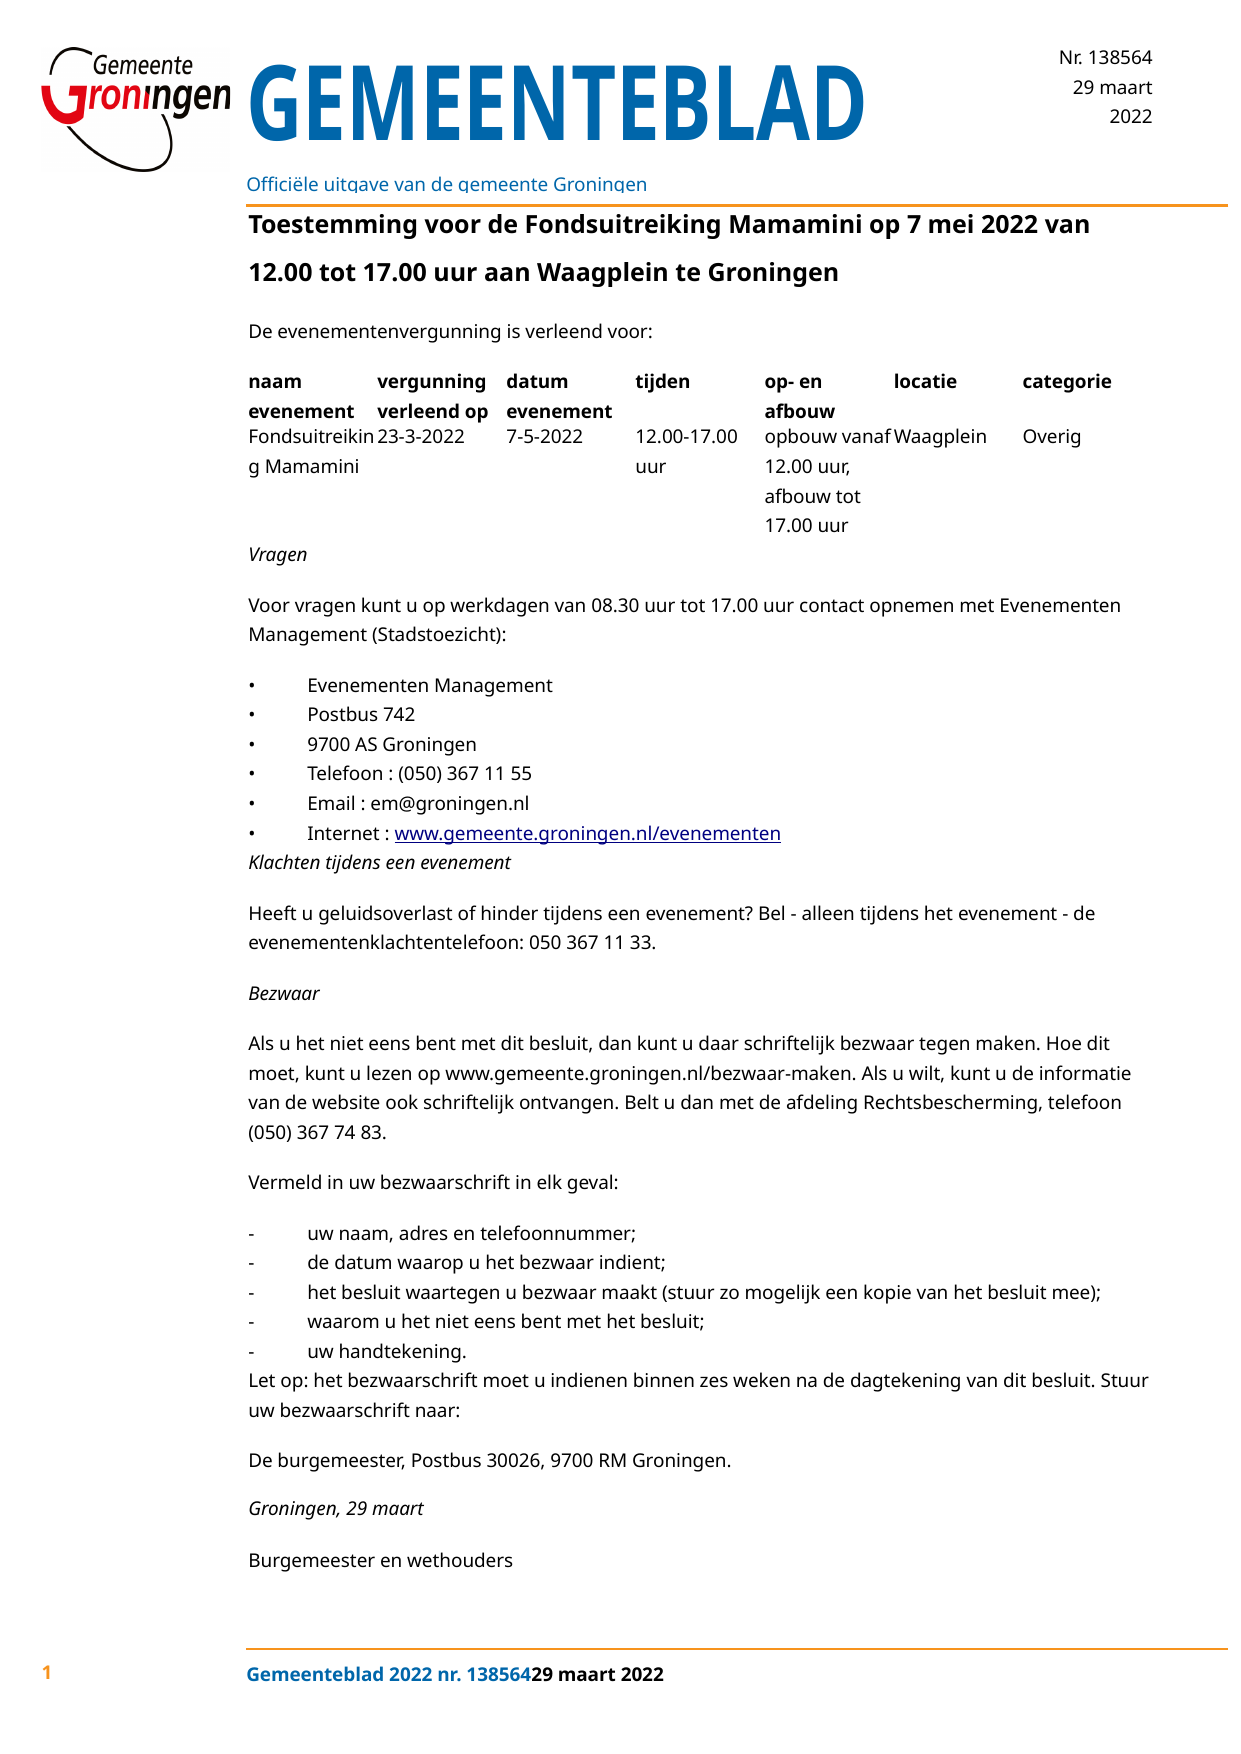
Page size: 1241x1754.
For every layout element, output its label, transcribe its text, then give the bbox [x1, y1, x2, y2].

list Email : em@groningen.nl [248, 790, 1152, 816]
text Voor vragen kunt u op werkdagen van 08.30 uur tot 17.00 uur contact opnemen met Evenementen Management (Stadstoezicht): [248, 592, 1152, 647]
text Burgemeester en wethouders [248, 1547, 1152, 1573]
list 9700 AS Groningen [248, 731, 1152, 757]
text Heeft u geluidsoverlast of hinder tijdens een evenement? Bel - alleen tijdens het evenement - de evenementenklachtentelefoon: 050 367 11 33. [248, 900, 1152, 955]
table_header datum evenement [506, 369, 635, 424]
text Als u het niet eens bent met dit besluit, dan kunt u daar schriftelijk bezwaar tegen maken. Hoe dit moet, kunt u lezen op www.gemeente.groningen.nl/bezwaar-maken. Als u wilt, kunt u de informatie van de website ook schriftelijk ontvangen. Belt u dan met de afdeling Rechtsbescherming, telefoon (050) 367 74 83. [248, 1030, 1152, 1145]
text Bezwaar [248, 980, 1152, 1006]
table_header naam evenement [248, 369, 377, 424]
list de datum waarop u het bezwaar indient; [248, 1249, 1152, 1275]
text De burgemeester, Postbus 30026, 9700 RM Groningen. [248, 1448, 1152, 1473]
list Evenementen Management [248, 672, 1152, 698]
list Postbus 742 [248, 701, 1152, 727]
picture [41, 47, 231, 172]
text Vragen [248, 541, 1152, 567]
table_header op- en afbouw [764, 369, 893, 424]
list Telefoon : (050) 367 11 55 [248, 761, 1152, 786]
list uw naam, adres en telefoonnummer; [248, 1220, 1152, 1246]
text Groningen, 29 maart [248, 1496, 1152, 1521]
text Toestemming voor de Fondsuitreiking Mamamini op 7 mei 2022 van 12.00 tot 17.00 uur aan Waagplein te Groningen [248, 207, 1152, 288]
text Let op: het bezwaarschrift moet u indienen binnen zes weken na de dagtekening van dit besluit. Stuur uw bezwaarschrift naar: [248, 1368, 1152, 1423]
table_header categorie [1023, 369, 1152, 424]
text Vermeld in uw bezwaarschrift in elk geval: [248, 1169, 1152, 1195]
table_cell opbouw vanaf 12.00 uur, afbouw tot 17.00 uur [764, 424, 893, 538]
table_header locatie [894, 369, 1022, 424]
table_cell Fondsuitreiking Mamamini [248, 424, 377, 538]
table_header vergunning verleend op [377, 369, 506, 424]
text Klachten tijdens een evenement [248, 849, 1152, 875]
list Internet : www.gemeente.groningen.nl/evenementen [248, 820, 1152, 846]
list waarom u het niet eens bent met het besluit; [248, 1308, 1152, 1334]
table_header tijden [635, 369, 764, 424]
table_cell 12.00-17.00 uur [635, 424, 764, 538]
table_cell Overig [1023, 424, 1152, 538]
table_cell 7-5-2022 [506, 424, 635, 538]
text De evenementenvergunning is verleend voor: [248, 318, 1152, 344]
table_cell 23-3-2022 [377, 424, 506, 538]
table_cell Waagplein [894, 424, 1022, 538]
list uw handtekening. [248, 1338, 1152, 1364]
list het besluit waartegen u bezwaar maakt (stuur zo mogelijk een kopie van het besluit mee); [248, 1279, 1152, 1305]
